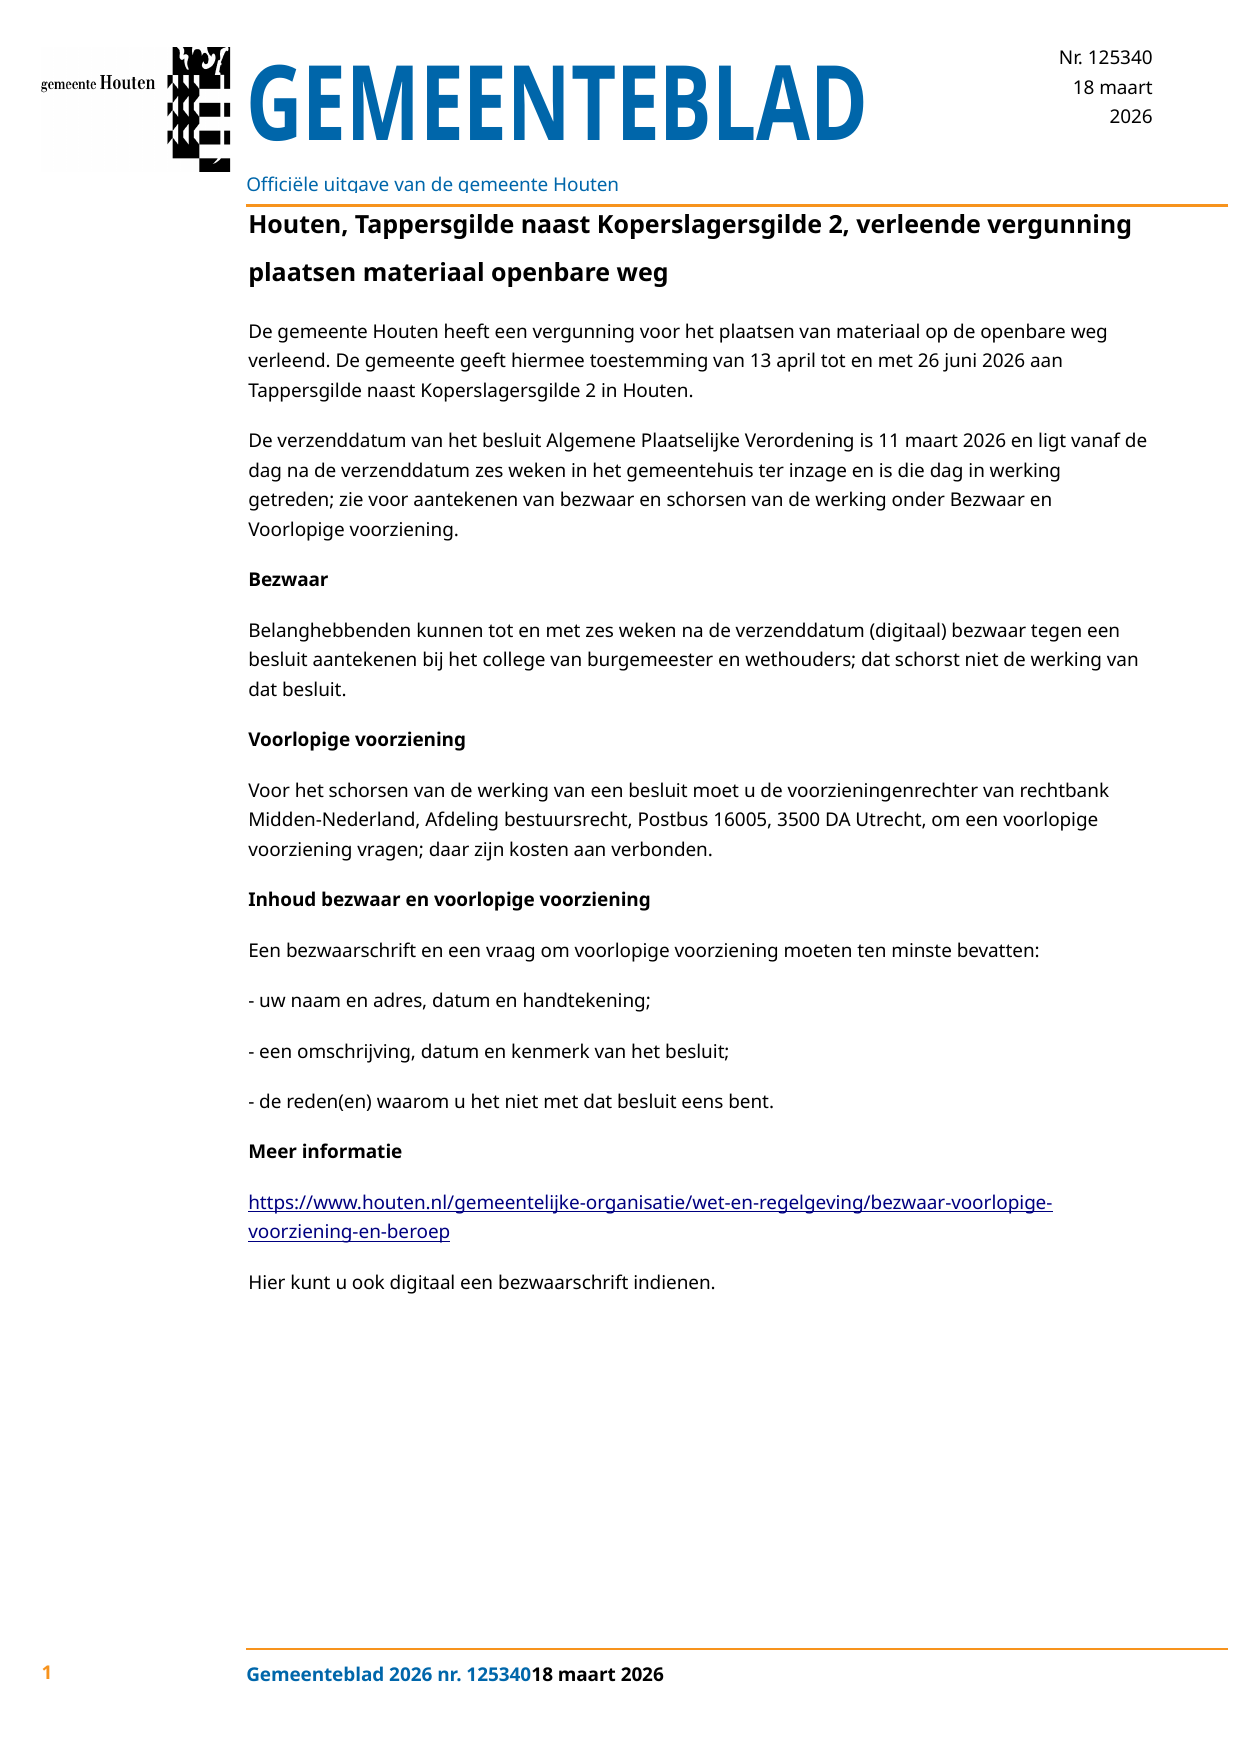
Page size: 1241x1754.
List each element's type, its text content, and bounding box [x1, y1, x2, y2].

text - de reden(en) waarom u het niet met dat besluit eens bent. [248, 1088, 1152, 1114]
text Belanghebbenden kunnen tot en met zes weken na de verzenddatum (digitaal) bezwaar tegen een besluit aantekenen bij het college van burgemeester en wethouders; dat schorst niet de werking van dat besluit. [248, 617, 1152, 702]
text Inhoud bezwaar en voorlopige voorziening [248, 887, 1152, 912]
text Houten, Tappersgilde naast Koperslagersgilde 2, verleende vergunning plaatsen materiaal openbare weg [248, 207, 1152, 288]
text De verzenddatum van het besluit Algemene Plaatselijke Verordening is 11 maart 2026 en ligt vanaf de dag na de verzenddatum zes weken in het gemeentehuis ter inzage en is die dag in werking getreden; zie voor aantekenen van bezwaar en schorsen van de werking onder Bezwaar en Voorlopige voorziening. [248, 427, 1152, 542]
text Meer informatie [248, 1139, 1152, 1164]
text Een bezwaarschrift en een vraag om voorlopige voorziening moeten ten minste bevatten: [248, 937, 1152, 963]
picture [41, 47, 231, 172]
text De gemeente Houten heeft een vergunning voor het plaatsen van materiaal op de openbare weg verleend. De gemeente geeft hiermee toestemming van 13 april tot en met 26 juni 2026 aan Tappersgilde naast Koperslagersgilde 2 in Houten. [248, 318, 1152, 403]
text Voor het schorsen van de werking van een besluit moet u de voorzieningenrechter van rechtbank Midden-Nederland, Afdeling bestuursrecht, Postbus 16005, 3500 DA Utrecht, om een voorlopige voorziening vragen; daar zijn kosten aan verbonden. [248, 777, 1152, 862]
text https://www.houten.nl/gemeentelijke-organisatie/wet-en-regelgeving/bezwaar-voorlopige-voorziening-en-beroep [248, 1189, 1152, 1244]
text - een omschrijving, datum en kenmerk van het besluit; [248, 1038, 1152, 1064]
text Voorlopige voorziening [248, 727, 1152, 752]
text Hier kunt u ook digitaal een bezwaarschrift indienen. [248, 1269, 1152, 1295]
text Bezwaar [248, 567, 1152, 592]
text - uw naam en adres, datum en handtekening; [248, 987, 1152, 1013]
